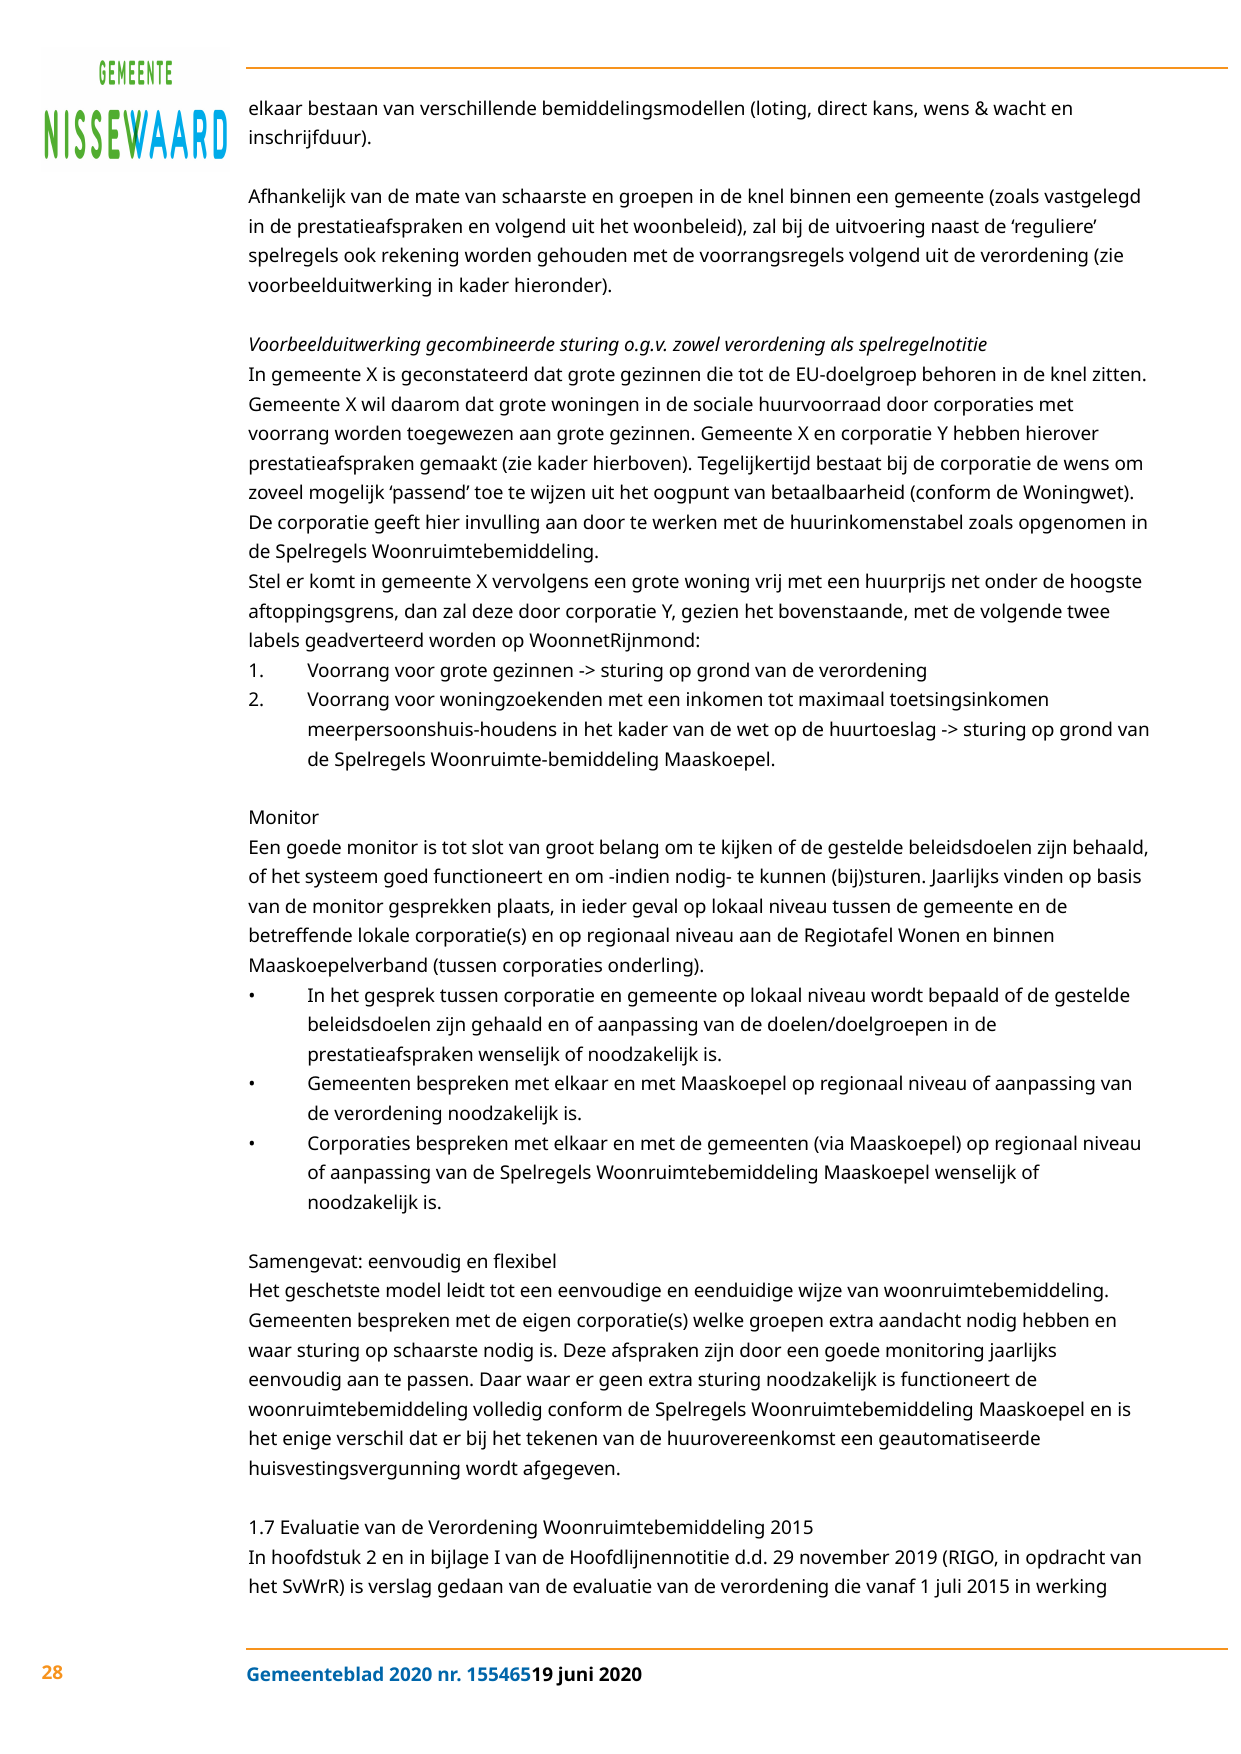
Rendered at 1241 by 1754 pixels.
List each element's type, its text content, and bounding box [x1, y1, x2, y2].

text Het geschetste model leidt tot een eenvoudige en eenduidige wijze van woonruimtebemiddeling. Gemeenten bespreken met de eigen corporatie(s) welke groepen extra aandacht nodig hebben en waar sturing op schaarste nodig is. Deze afspraken zijn door een goede monitoring jaarlijks eenvoudig aan te passen. Daar waar er geen extra sturing noodzakelijk is functioneert de woonruimtebemiddeling volledig conform de Spelregels Woonruimtebemiddeling Maaskoepel en is het enige verschil dat er bij het tekenen van de huurovereenkomst een geautomatiseerde huisvestingsvergunning wordt afgegeven. [248, 1278, 1152, 1481]
text Samengevat: eenvoudig en flexibel [248, 1248, 1152, 1274]
text Monitor [248, 804, 1152, 830]
list Corporaties bespreken met elkaar en met de gemeenten (via Maaskoepel) op regionaal niveau of aanpassing van de Spelregels Woonruimtebemiddeling Maaskoepel wenselijk of noodzakelijk is. [248, 1130, 1152, 1214]
text Afhankelijk van de mate van schaarste en groepen in de knel binnen een gemeente (zoals vastgelegd in de prestatieafspraken en volgend uit het woonbeleid), zal bij de uitvoering naast de ‘reguliere’ spelregels ook rekening worden gehouden met de voorrangsregels volgend uit de verordening (zie voorbeelduitwerking in kader hieronder). [248, 183, 1152, 298]
text 1.7 Evaluatie van de Verordening Woonruimtebemiddeling 2015 [248, 1514, 1152, 1540]
table_header Voorbeelduitwerking gecombineerde sturing o.g.v. zowel verordening als spelregelnotitie In gemeente X is geconstateerd dat grote gezinnen die tot de EU-doelgroep behoren in de knel zitten. Gemeente X wil daarom dat grote woningen in de sociale huurvoorraad door corporaties met voorrang worden toegewezen aan grote gezinnen. Gemeente X en corporatie Y hebben hierover prestatieafspraken gemaakt (zie kader hierboven). Tegelijkertijd bestaat bij de corporatie de wens om zoveel mogelijk ‘passend’ toe te wijzen uit het oogpunt van betaalbaarheid (conform de Woningwet). De corporatie geeft hier invulling aan door te werken met de huurinkomenstabel zoals opgenomen in de Spelregels Woonruimtebemiddeling. Stel er komt in gemeente X vervolgens een grote woning vrij met een huurprijs net onder de hoogste aftoppingsgrens, dan zal deze door corporatie Y, gezien het bovenstaande, met de volgende twee labels geadverteerd worden op WoonnetRijnmond: Voorrang voor grote gezinnen -> sturing op grond van de verordening Voorrang voor woningzoekenden met een inkomen tot maximaal toetsingsinkomen meerpersoonshuis-houdens in het kader van de wet op de huurtoeslag -> sturing op grond van de Spelregels Woonruimte-bemiddeling Maaskoepel. [248, 332, 1152, 771]
list Gemeenten bespreken met elkaar en met Maaskoepel op regionaal niveau of aanpassing van de verordening noodzakelijk is. [248, 1071, 1152, 1126]
picture [41, 47, 231, 172]
text elkaar bestaan van verschillende bemiddelingsmodellen (loting, direct kans, wens & wacht en inschrijfduur). [248, 95, 1152, 150]
text Een goede monitor is tot slot van groot belang om te kijken of de gestelde beleidsdoelen zijn behaald, of het systeem goed functioneert en om -indien nodig- te kunnen (bij)sturen. Jaarlijks vinden op basis van de monitor gesprekken plaats, in ieder geval op lokaal niveau tussen de gemeente en de betreffende lokale corporatie(s) en op regionaal niveau aan de Regiotafel Wonen en binnen Maaskoepelverband (tussen corporaties onderling). [248, 834, 1152, 978]
text In hoofdstuk 2 en in bijlage I van de Hoofdlijnennotitie d.d. 29 november 2019 (RIGO, in opdracht van het SvWrR) is verslag gedaan van de evaluatie van de verordening die vanaf 1 juli 2015 in werking [248, 1544, 1152, 1599]
list In het gesprek tussen corporatie en gemeente op lokaal niveau wordt bepaald of de gestelde beleidsdoelen zijn gehaald en of aanpassing van de doelen/doelgroepen in de prestatieafspraken wenselijk of noodzakelijk is. [248, 982, 1152, 1067]
